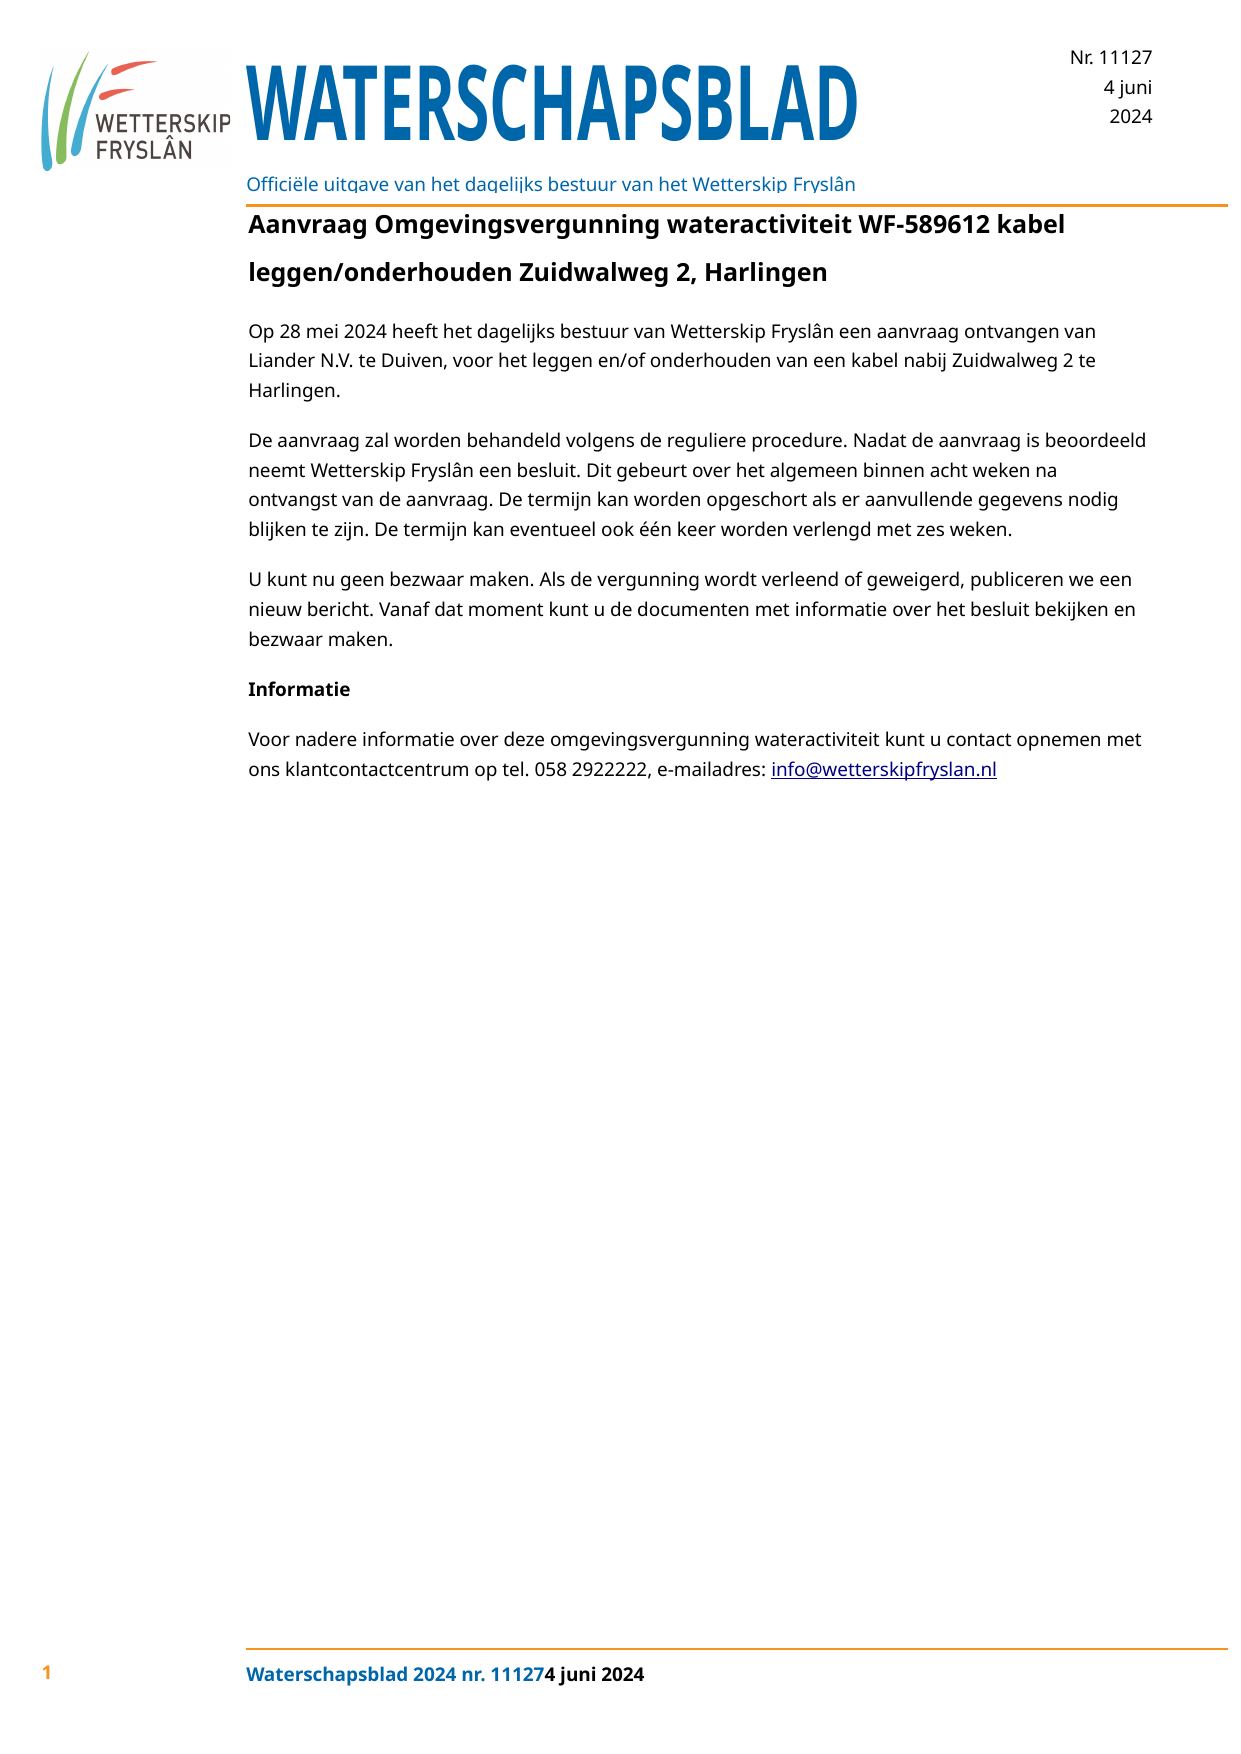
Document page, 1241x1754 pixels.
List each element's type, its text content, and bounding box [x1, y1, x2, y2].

text Aanvraag Omgevingsvergunning wateractiviteit WF-589612 kabel leggen/onderhouden Zuidwalweg 2, Harlingen [248, 207, 1152, 288]
text U kunt nu geen bezwaar maken. Als de vergunning wordt verleend of geweigerd, publiceren we een nieuw bericht. Vanaf dat moment kunt u de documenten met informatie over het besluit bekijken en bezwaar maken. [248, 567, 1152, 652]
text Voor nadere informatie over deze omgevingsvergunning wateractiviteit kunt u contact opnemen met ons klantcontactcentrum op tel. 058 2922222, e-mailadres: info@wetterskipfryslan.nl [248, 727, 1152, 782]
picture [41, 47, 231, 172]
text Informatie [248, 676, 1152, 702]
text De aanvraag zal worden behandeld volgens de reguliere procedure. Nadat de aanvraag is beoordeeld neemt Wetterskip Fryslân een besluit. Dit gebeurt over het algemeen binnen acht weken na ontvangst van de aanvraag. De termijn kan worden opgeschort als er aanvullende gegevens nodig blijken te zijn. De termijn kan eventueel ook één keer worden verlengd met zes weken. [248, 427, 1152, 542]
text Op 28 mei 2024 heeft het dagelijks bestuur van Wetterskip Fryslân een aanvraag ontvangen van Liander N.V. te Duiven, voor het leggen en/of onderhouden van een kabel nabij Zuidwalweg 2 te Harlingen. [248, 318, 1152, 403]
